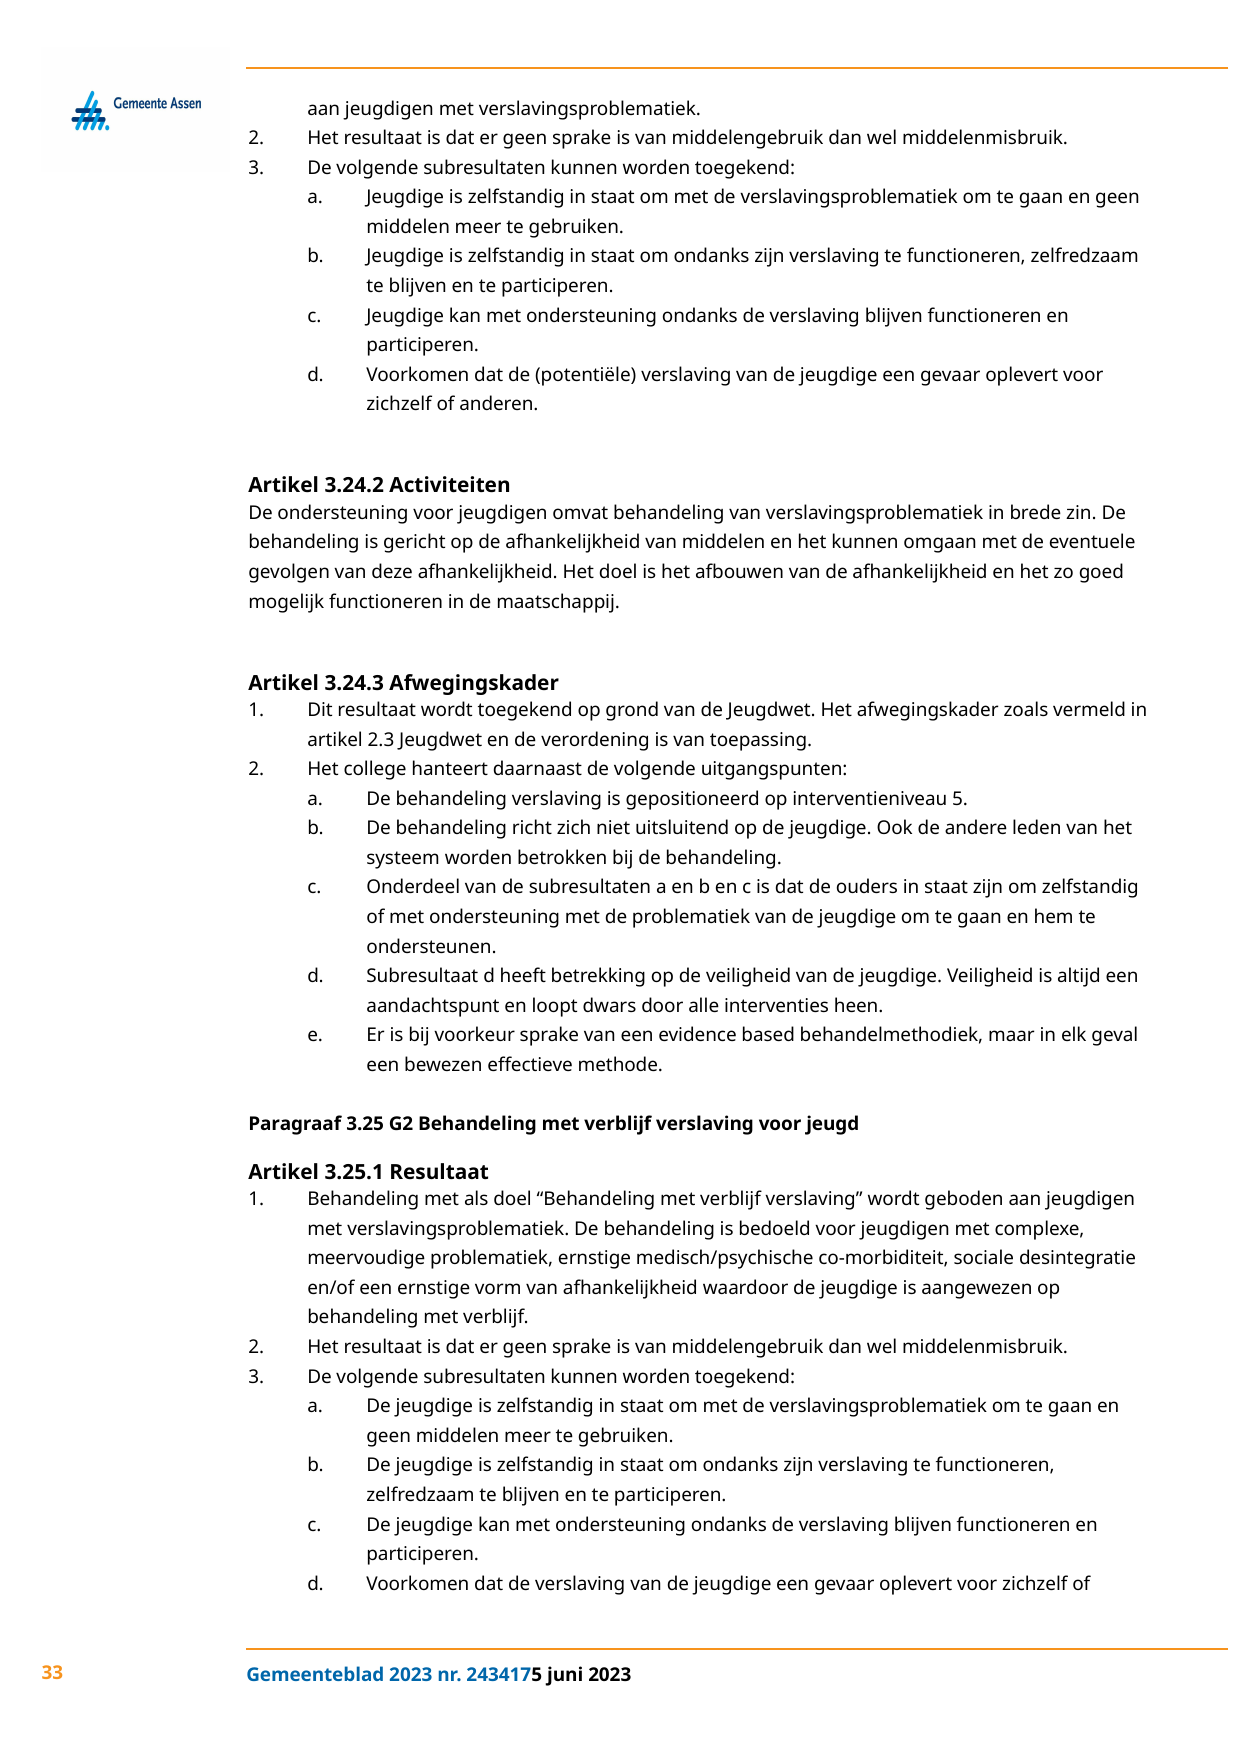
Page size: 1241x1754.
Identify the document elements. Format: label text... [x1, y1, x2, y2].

list De jeugdige is zelfstandig in staat om ondanks zijn verslaving te functioneren, zelfredzaam te blijven en te participeren. [307, 1452, 1152, 1507]
text De ondersteuning voor jeugdigen omvat behandeling van verslavingsproblematiek in brede zin. De behandeling is gericht op de afhankelijkheid van middelen en het kunnen omgaan met de eventuele gevolgen van deze afhankelijkheid. Het doel is het afbouwen van de afhankelijkheid en het zo goed mogelijk functioneren in de maatschappij. [248, 499, 1152, 613]
list Jeugdige is zelfstandig in staat om ondanks zijn verslaving te functioneren, zelfredzaam te blijven en te participeren. [307, 243, 1152, 298]
list Onderdeel van de subresultaten a en b en c is dat de ouders in staat zijn om zelfstandig of met ondersteuning met de problematiek van de jeugdige om te gaan en hem te ondersteunen. [307, 874, 1152, 959]
list De jeugdige kan met ondersteuning ondanks de verslaving blijven functioneren en participeren. [307, 1511, 1152, 1566]
picture [41, 47, 231, 172]
text Artikel 3.24.3 Afwegingskader [248, 668, 1152, 696]
list Voorkomen dat de (potentiële) verslaving van de jeugdige een gevaar oplevert voor zichzelf of anderen. [307, 361, 1152, 416]
list Subresultaat d heeft betrekking op de veiligheid van de jeugdige. Veiligheid is altijd een aandachtspunt en loopt dwars door alle interventies heen. [307, 962, 1152, 1018]
list De volgende subresultaten kunnen worden toegekend: [248, 154, 1152, 180]
list Er is bij voorkeur sprake van een evidence based behandelmethodiek, maar in elk geval een bewezen effectieve methode. [307, 1022, 1152, 1077]
list Jeugdige kan met ondersteuning ondanks de verslaving blijven functioneren en participeren. [307, 302, 1152, 357]
list De behandeling richt zich niet uitsluitend op de jeugdige. Ook de andere leden van het systeem worden betrokken bij de behandeling. [307, 814, 1152, 870]
list aan jeugdigen met verslavingsproblematiek. [248, 95, 1152, 121]
list Jeugdige is zelfstandig in staat om met de verslavingsproblematiek om te gaan en geen middelen meer te gebruiken. [307, 183, 1152, 239]
list Voorkomen dat de verslaving van de jeugdige een gevaar oplevert voor zichzelf of [307, 1570, 1152, 1596]
list Behandeling met als doel “Behandeling met verblijf verslaving” wordt geboden aan jeugdigen met verslavingsproblematiek. De behandeling is bedoeld voor jeugdigen met complexe, meervoudige problematiek, ernstige medisch/psychische co-morbiditeit, sociale desintegratie en/of een ernstige vorm van afhankelijkheid waardoor de jeugdige is aangewezen op behandeling met verblijf. [248, 1185, 1152, 1329]
list De volgende subresultaten kunnen worden toegekend: [248, 1363, 1152, 1389]
list Het resultaat is dat er geen sprake is van middelengebruik dan wel middelenmisbruik. [248, 1333, 1152, 1359]
list Het college hanteert daarnaast de volgende uitgangspunten: [248, 755, 1152, 781]
list De behandeling verslaving is gepositioneerd op interventieniveau 5. [307, 785, 1152, 811]
text Artikel 3.25.1 Resultaat [248, 1157, 1152, 1185]
list De jeugdige is zelfstandig in staat om met de verslavingsproblematiek om te gaan en geen middelen meer te gebruiken. [307, 1392, 1152, 1448]
list Het resultaat is dat er geen sprake is van middelengebruik dan wel middelenmisbruik. [248, 124, 1152, 150]
text Artikel 3.24.2 Activiteiten [248, 471, 1152, 499]
list Dit resultaat wordt toegekend op grond van de Jeugdwet. Het afwegingskader zoals vermeld in artikel 2.3 Jeugdwet en de verordening is van toepassing. [248, 696, 1152, 752]
text Paragraaf 3.25 G2 Behandeling met verblijf verslaving voor jeugd [248, 1110, 1152, 1136]
